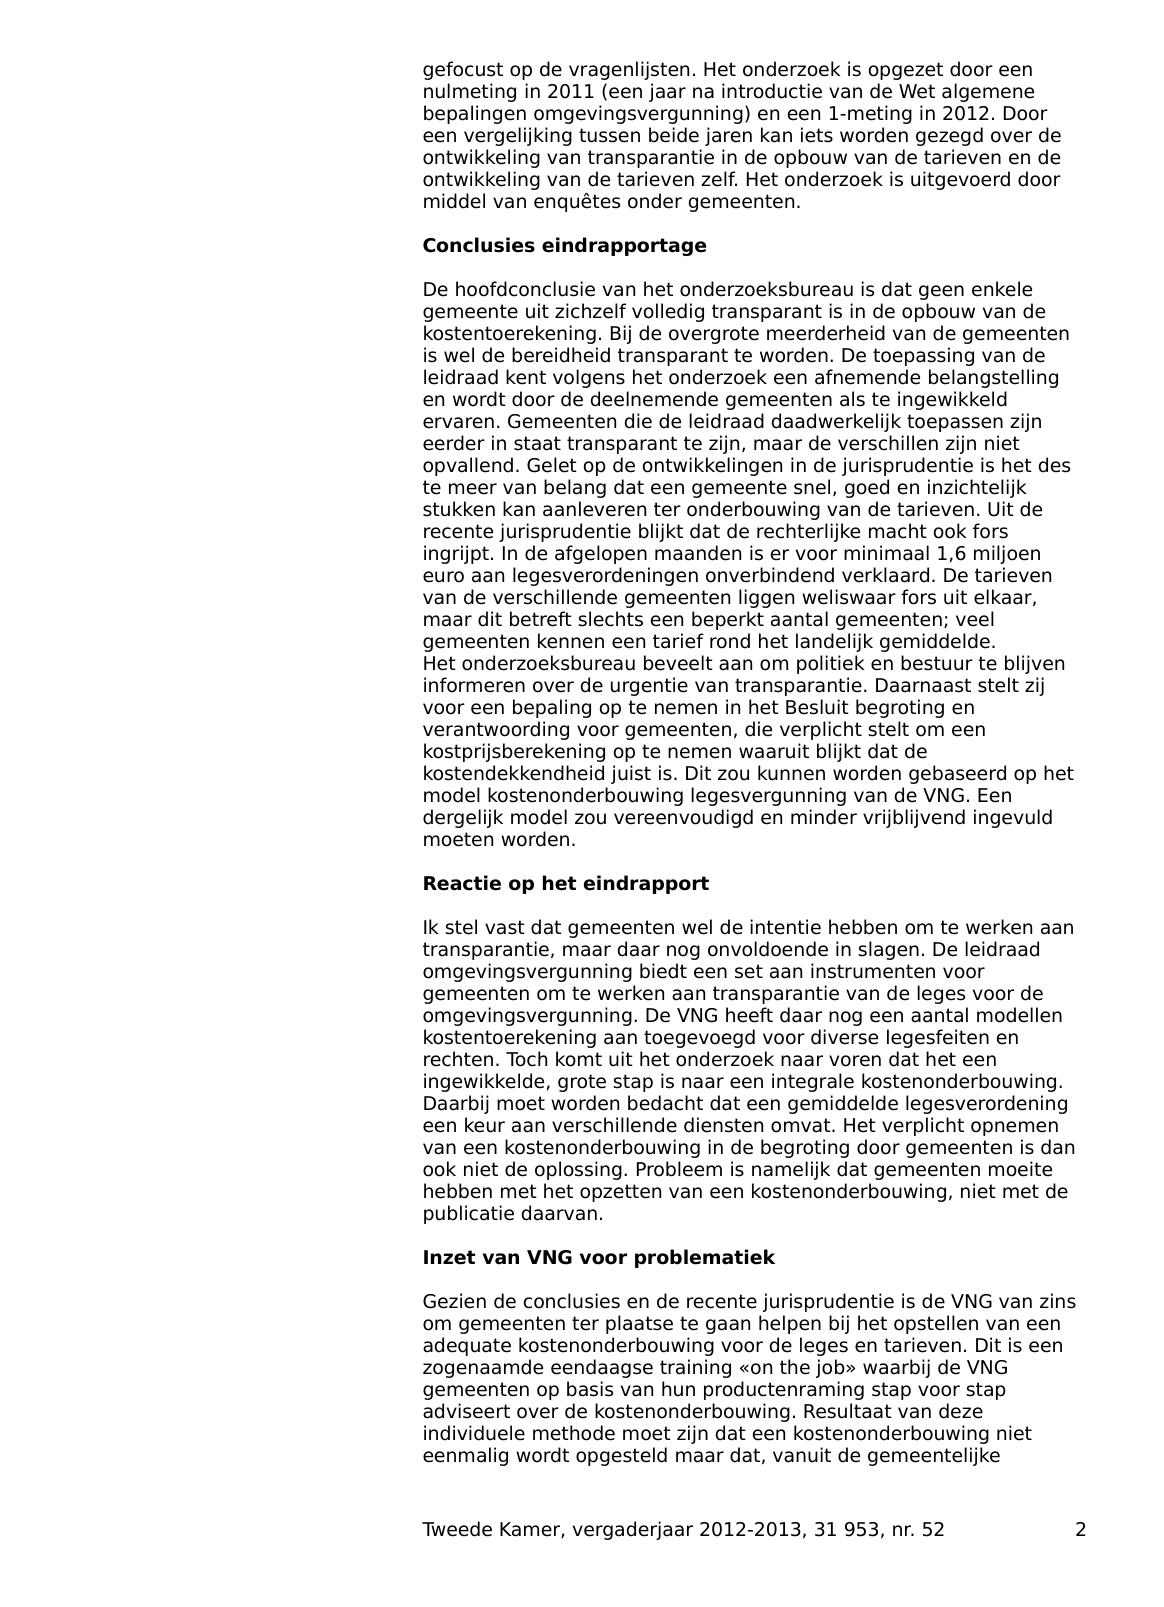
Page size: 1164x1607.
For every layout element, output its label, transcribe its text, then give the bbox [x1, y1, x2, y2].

text Ik stel vast dat gemeenten wel de intentie hebben om te werken aan transparantie, maar daar nog onvoldoende in slagen. De leidraad omgevingsvergunning biedt een set aan instrumenten voor gemeenten om te werken aan transparantie van de leges voor de omgevingsvergunning. De VNG heeft daar nog een aantal modellen kostentoerekening aan toegevoegd voor diverse legesfeiten en rechten. Toch komt uit het onderzoek naar voren dat het een ingewikkelde, grote stap is naar een integrale kostenonderbouwing. Daarbij moet worden bedacht dat een gemiddelde legesverordening een keur aan verschillende diensten omvat. Het verplicht opnemen van een kostenonderbouwing in de begroting door gemeenten is dan ook niet de oplossing. Probleem is namelijk dat gemeenten moeite hebben met het opzetten van een kostenonderbouwing, niet met de publicatie daarvan. [422, 917, 1087, 1225]
text Gezien de conclusies en de recente jurisprudentie is de VNG van zins om gemeenten ter plaatse te gaan helpen bij het opstellen van een adequate kostenonderbouwing voor de leges en tarieven. Dit is een zogenaamde eendaagse training «on the job» waarbij de VNG gemeenten op basis van hun productenraming stap voor stap adviseert over de kostenonderbouwing. Resultaat van deze individuele methode moet zijn dat een kostenonderbouwing niet eenmalig wordt opgesteld maar dat, vanuit de gemeentelijke [422, 1291, 1087, 1467]
subtitle Conclusies eindrapportage [422, 235, 1087, 257]
text Het onderzoeksbureau beveelt aan om politiek en bestuur te blijven informeren over de urgentie van transparantie. Daarnaast stelt zij voor een bepaling op te nemen in het Besluit begroting en verantwoording voor gemeenten, die verplicht stelt om een kostprijsberekening op te nemen waaruit blijkt dat de kostendekkendheid juist is. Dit zou kunnen worden gebaseerd op het model kostenonderbouwing legesvergunning van de VNG. Een dergelijk model zou vereenvoudigd en minder vrijblijvend ingevuld moeten worden. [422, 653, 1087, 851]
subtitle Inzet van VNG voor problematiek [422, 1247, 1087, 1269]
subtitle Reactie op het eindrapport [422, 873, 1087, 895]
text De hoofdconclusie van het onderzoeksbureau is dat geen enkele gemeente uit zichzelf volledig transparant is in de opbouw van de kostentoerekening. Bij de overgrote meerderheid van de gemeenten is wel de bereidheid transparant te worden. De toepassing van de leidraad kent volgens het onderzoek een afnemende belangstelling en wordt door de deelnemende gemeenten als te ingewikkeld ervaren. Gemeenten die de leidraad daadwerkelijk toepassen zijn eerder in staat transparant te zijn, maar de verschillen zijn niet opvallend. Gelet op de ontwikkelingen in de jurisprudentie is het des te meer van belang dat een gemeente snel, goed en inzichtelijk stukken kan aanleveren ter onderbouwing van de tarieven. Uit de recente jurisprudentie blijkt dat de rechterlijke macht ook fors ingrijpt. In de afgelopen maanden is er voor minimaal 1,6 miljoen euro aan legesverordeningen onverbindend verklaard. De tarieven van de verschillende gemeenten liggen weliswaar fors uit elkaar, maar dit betreft slechts een beperkt aantal gemeenten; veel gemeenten kennen een tarief rond het landelijk gemiddelde. [422, 279, 1087, 653]
text gefocust op de vragenlijsten. Het onderzoek is opgezet door een nulmeting in 2011 (een jaar na introductie van de Wet algemene bepalingen omgevingsvergunning) en een 1-meting in 2012. Door een vergelijking tussen beide jaren kan iets worden gezegd over de ontwikkeling van transparantie in de opbouw van de tarieven en de ontwikkeling van de tarieven zelf. Het onderzoek is uitgevoerd door middel van enquêtes onder gemeenten. [422, 59, 1087, 213]
